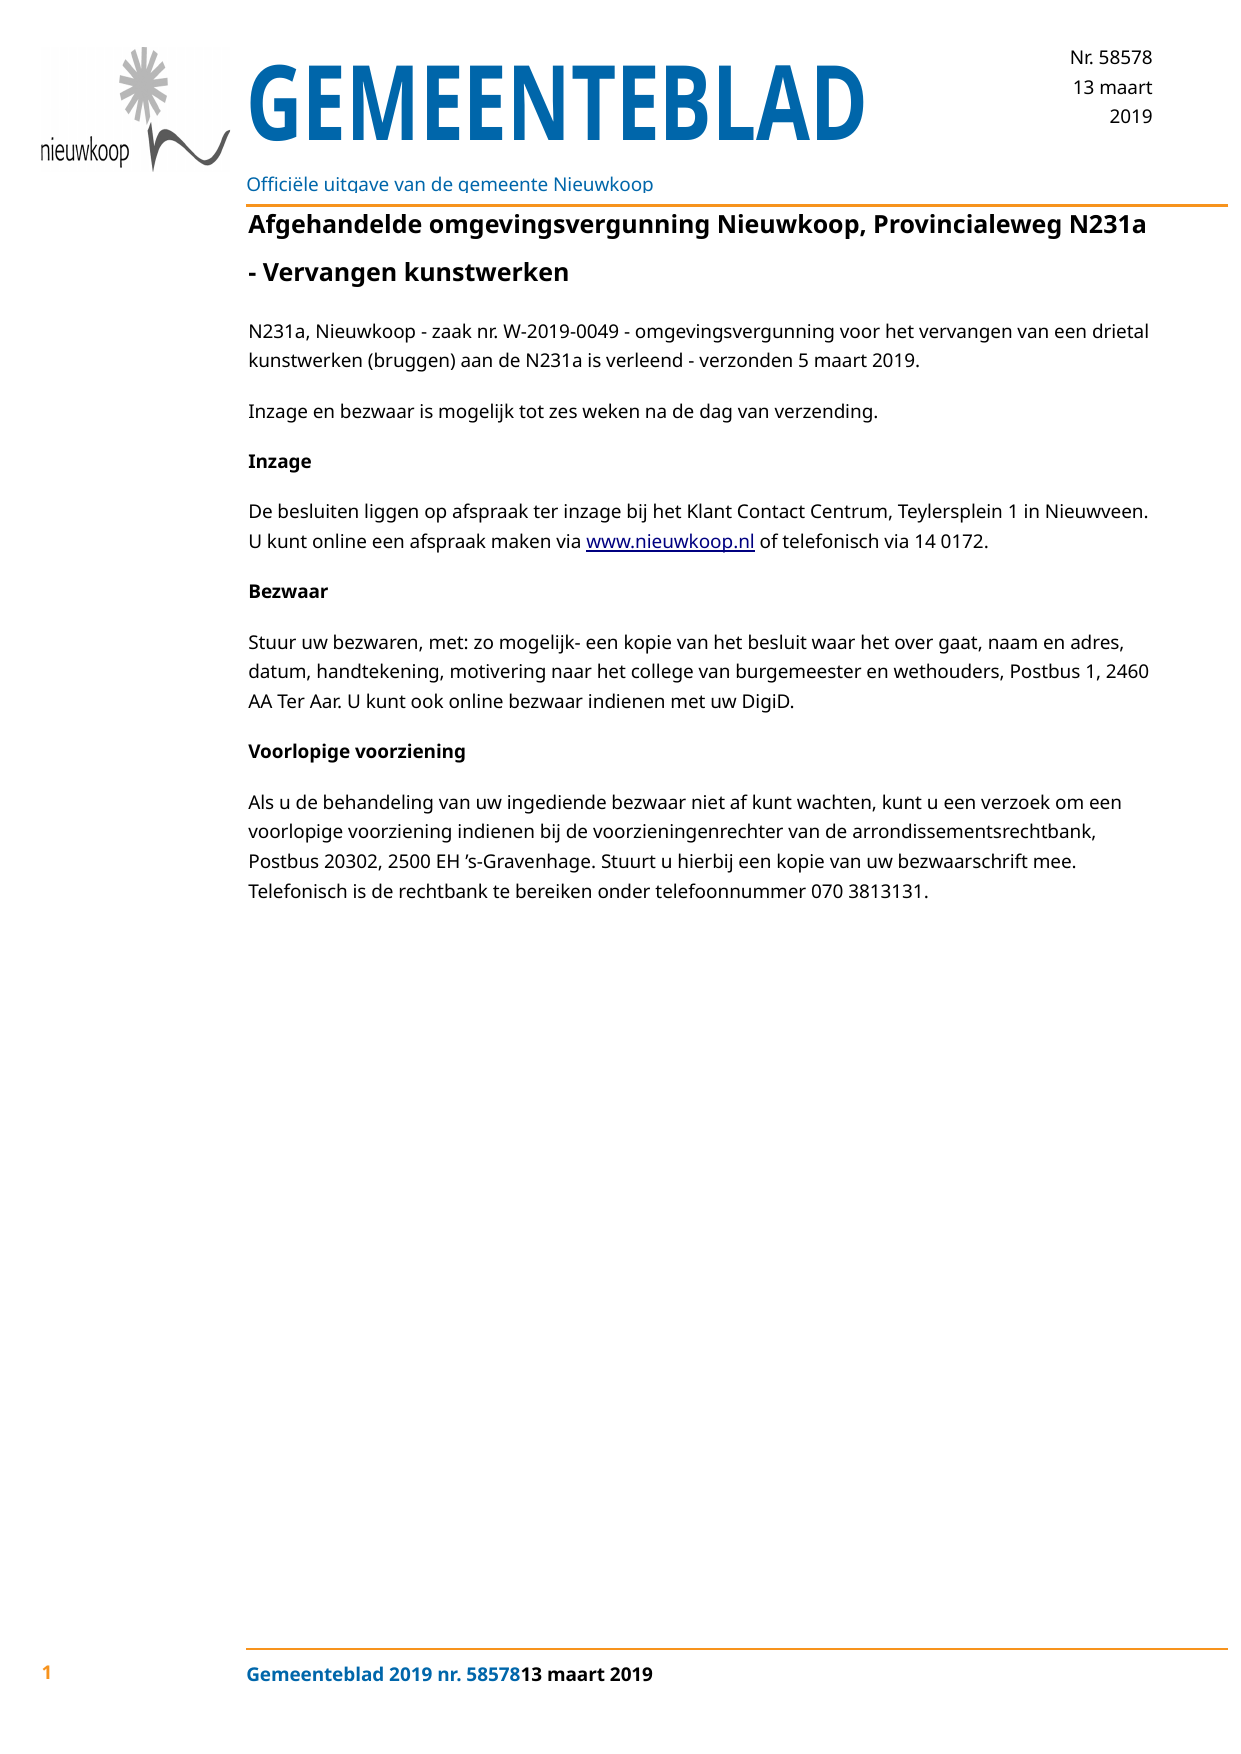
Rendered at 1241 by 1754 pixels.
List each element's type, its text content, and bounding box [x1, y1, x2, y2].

text Als u de behandeling van uw ingediende bezwaar niet af kunt wachten, kunt u een verzoek om een voorlopige voorziening indienen bij de voorzieningenrechter van de arrondissementsrechtbank, Postbus 20302, 2500 EH ’s-Gravenhage. Stuurt u hierbij een kopie van uw bezwaarschrift mee. Telefonisch is de rechtbank te bereiken onder telefoonnummer 070 3813131. [248, 789, 1152, 904]
text Afgehandelde omgevingsvergunning Nieuwkoop, Provincialeweg N231a - Vervangen kunstwerken [248, 207, 1152, 288]
text Inzage en bezwaar is mogelijk tot zes weken na de dag van verzending. [248, 398, 1152, 424]
text Inzage [248, 448, 1152, 474]
text N231a, Nieuwkoop - zaak nr. W-2019-0049 - omgevingsvergunning voor het vervangen van een drietal kunstwerken (bruggen) aan de N231a is verleend - verzonden 5 maart 2019. [248, 318, 1152, 373]
text De besluiten liggen op afspraak ter inzage bij het Klant Contact Centrum, Teylersplein 1 in Nieuwveen. U kunt online een afspraak maken via www.nieuwkoop.nl of telefonisch via 14 0172. [248, 499, 1152, 554]
text Stuur uw bezwaren, met: zo mogelijk- een kopie van het besluit waar het over gaat, naam en adres, datum, handtekening, motivering naar het college van burgemeester en wethouders, Postbus 1, 2460 AA Ter Aar. U kunt ook online bezwaar indienen met uw DigiD. [248, 629, 1152, 714]
text Bezwaar [248, 579, 1152, 604]
picture [41, 47, 231, 172]
text Voorlopige voorziening [248, 739, 1152, 764]
